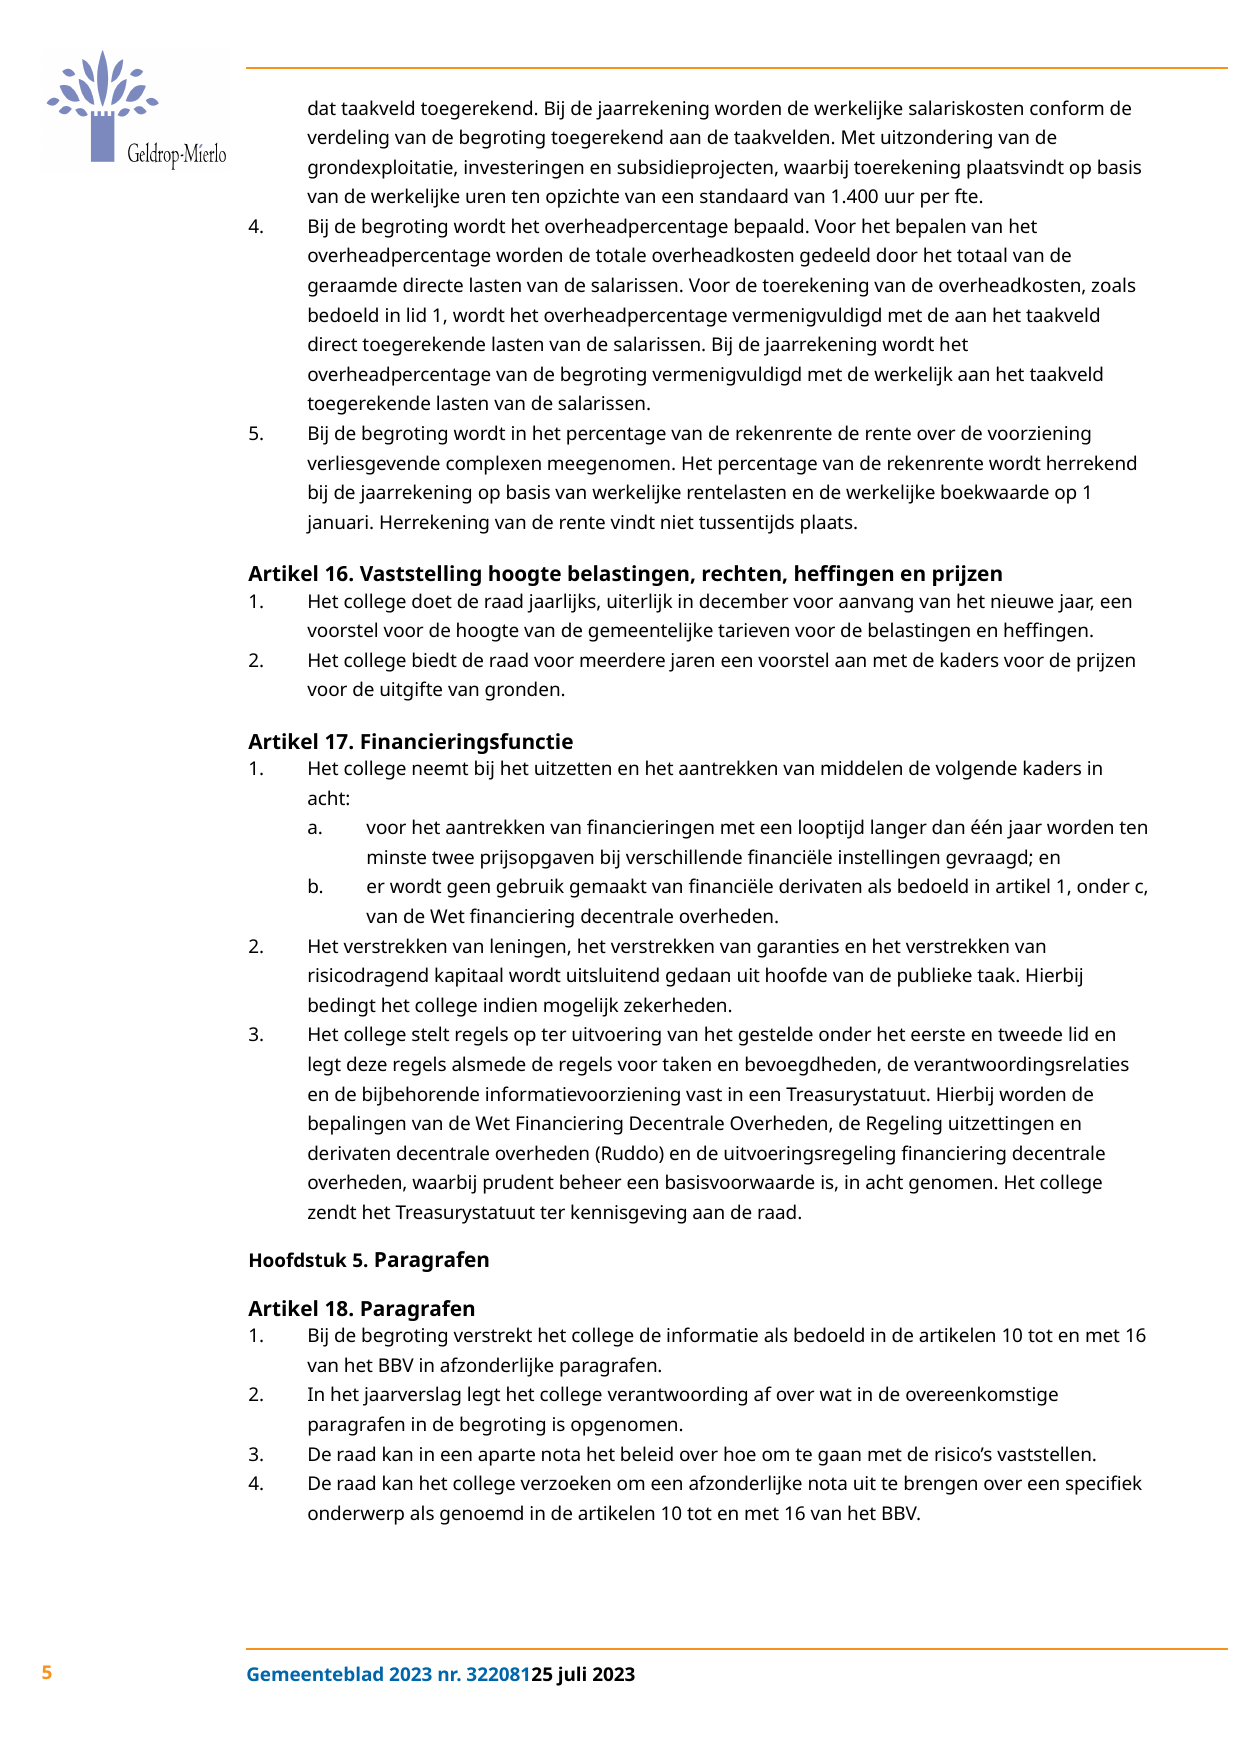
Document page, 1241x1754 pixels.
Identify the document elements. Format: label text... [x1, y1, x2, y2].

list Het college biedt de raad voor meerdere jaren een voorstel aan met de kaders voor de prijzen voor de uitgifte van gronden. [248, 647, 1152, 702]
list er wordt geen gebruik gemaakt van financiële derivaten als bedoeld in artikel 1, onder c, van de Wet financiering decentrale overheden. [307, 874, 1152, 929]
list dat taakveld toegerekend. Bij de jaarrekening worden de werkelijke salariskosten conform de verdeling van de begroting toegerekend aan de taakvelden. Met uitzondering van de grondexploitatie, investeringen en subsidieprojecten, waarbij toerekening plaatsvindt op basis van de werkelijke uren ten opzichte van een standaard van 1.400 uur per fte. [248, 95, 1152, 209]
text Hoofdstuk 5. Paragrafen [248, 1245, 1152, 1273]
picture [41, 47, 231, 172]
list De raad kan in een aparte nota het beleid over hoe om te gaan met de risico’s vaststellen. [248, 1441, 1152, 1467]
list Het college doet de raad jaarlijks, uiterlijk in december voor aanvang van het nieuwe jaar, een voorstel voor de hoogte van de gemeentelijke tarieven voor de belastingen en heffingen. [248, 588, 1152, 643]
list De raad kan het college verzoeken om een afzonderlijke nota uit te brengen over een specifiek onderwerp als genoemd in de artikelen 10 tot en met 16 van het BBV. [248, 1470, 1152, 1526]
list Het college stelt regels op ter uitvoering van het gestelde onder het eerste en tweede lid en legt deze regels alsmede de regels voor taken en bevoegdheden, de verantwoordingsrelaties en de bijbehorende informatievoorziening vast in een Treasurystatuut. Hierbij worden de bepalingen van de Wet Financiering Decentrale Overheden, de Regeling uitzettingen en derivaten decentrale overheden (Ruddo) en de uitvoeringsregeling financiering decentrale overheden, waarbij prudent beheer een basisvoorwaarde is, in acht genomen. Het college zendt het Treasurystatuut ter kennisgeving aan de raad. [248, 1022, 1152, 1225]
list In het jaarverslag legt het college verantwoording af over wat in de overeenkomstige paragrafen in de begroting is opgenomen. [248, 1382, 1152, 1437]
list Het verstrekken van leningen, het verstrekken van garanties en het verstrekken van risicodragend kapitaal wordt uitsluitend gedaan uit hoofde van de publieke taak. Hierbij bedingt het college indien mogelijk zekerheden. [248, 933, 1152, 1018]
text Artikel 17. Financieringsfunctie [248, 727, 1152, 755]
text Artikel 18. Paragrafen [248, 1294, 1152, 1322]
text Artikel 16. Vaststelling hoogte belastingen, rechten, heffingen en prijzen [248, 559, 1152, 588]
list Bij de begroting wordt het overheadpercentage bepaald. Voor het bepalen van het overheadpercentage worden de totale overheadkosten gedeeld door het totaal van de geraamde directe lasten van de salarissen. Voor de toerekening van de overheadkosten, zoals bedoeld in lid 1, wordt het overheadpercentage vermenigvuldigd met de aan het taakveld direct toegerekende lasten van de salarissen. Bij de jaarrekening wordt het overheadpercentage van de begroting vermenigvuldigd met de werkelijk aan het taakveld toegerekende lasten van de salarissen. [248, 213, 1152, 416]
list Bij de begroting verstrekt het college de informatie als bedoeld in de artikelen 10 tot en met 16 van het BBV in afzonderlijke paragrafen. [248, 1322, 1152, 1378]
list voor het aantrekken van financieringen met een looptijd langer dan één jaar worden ten minste twee prijsopgaven bij verschillende financiële instellingen gevraagd; en [307, 814, 1152, 870]
list Bij de begroting wordt in het percentage van de rekenrente de rente over de voorziening verliesgevende complexen meegenomen. Het percentage van de rekenrente wordt herrekend bij de jaarrekening op basis van werkelijke rentelasten en de werkelijke boekwaarde op 1 januari. Herrekening van de rente vindt niet tussentijds plaats. [248, 420, 1152, 535]
list Het college neemt bij het uitzetten en het aantrekken van middelen de volgende kaders in acht: [248, 755, 1152, 811]
